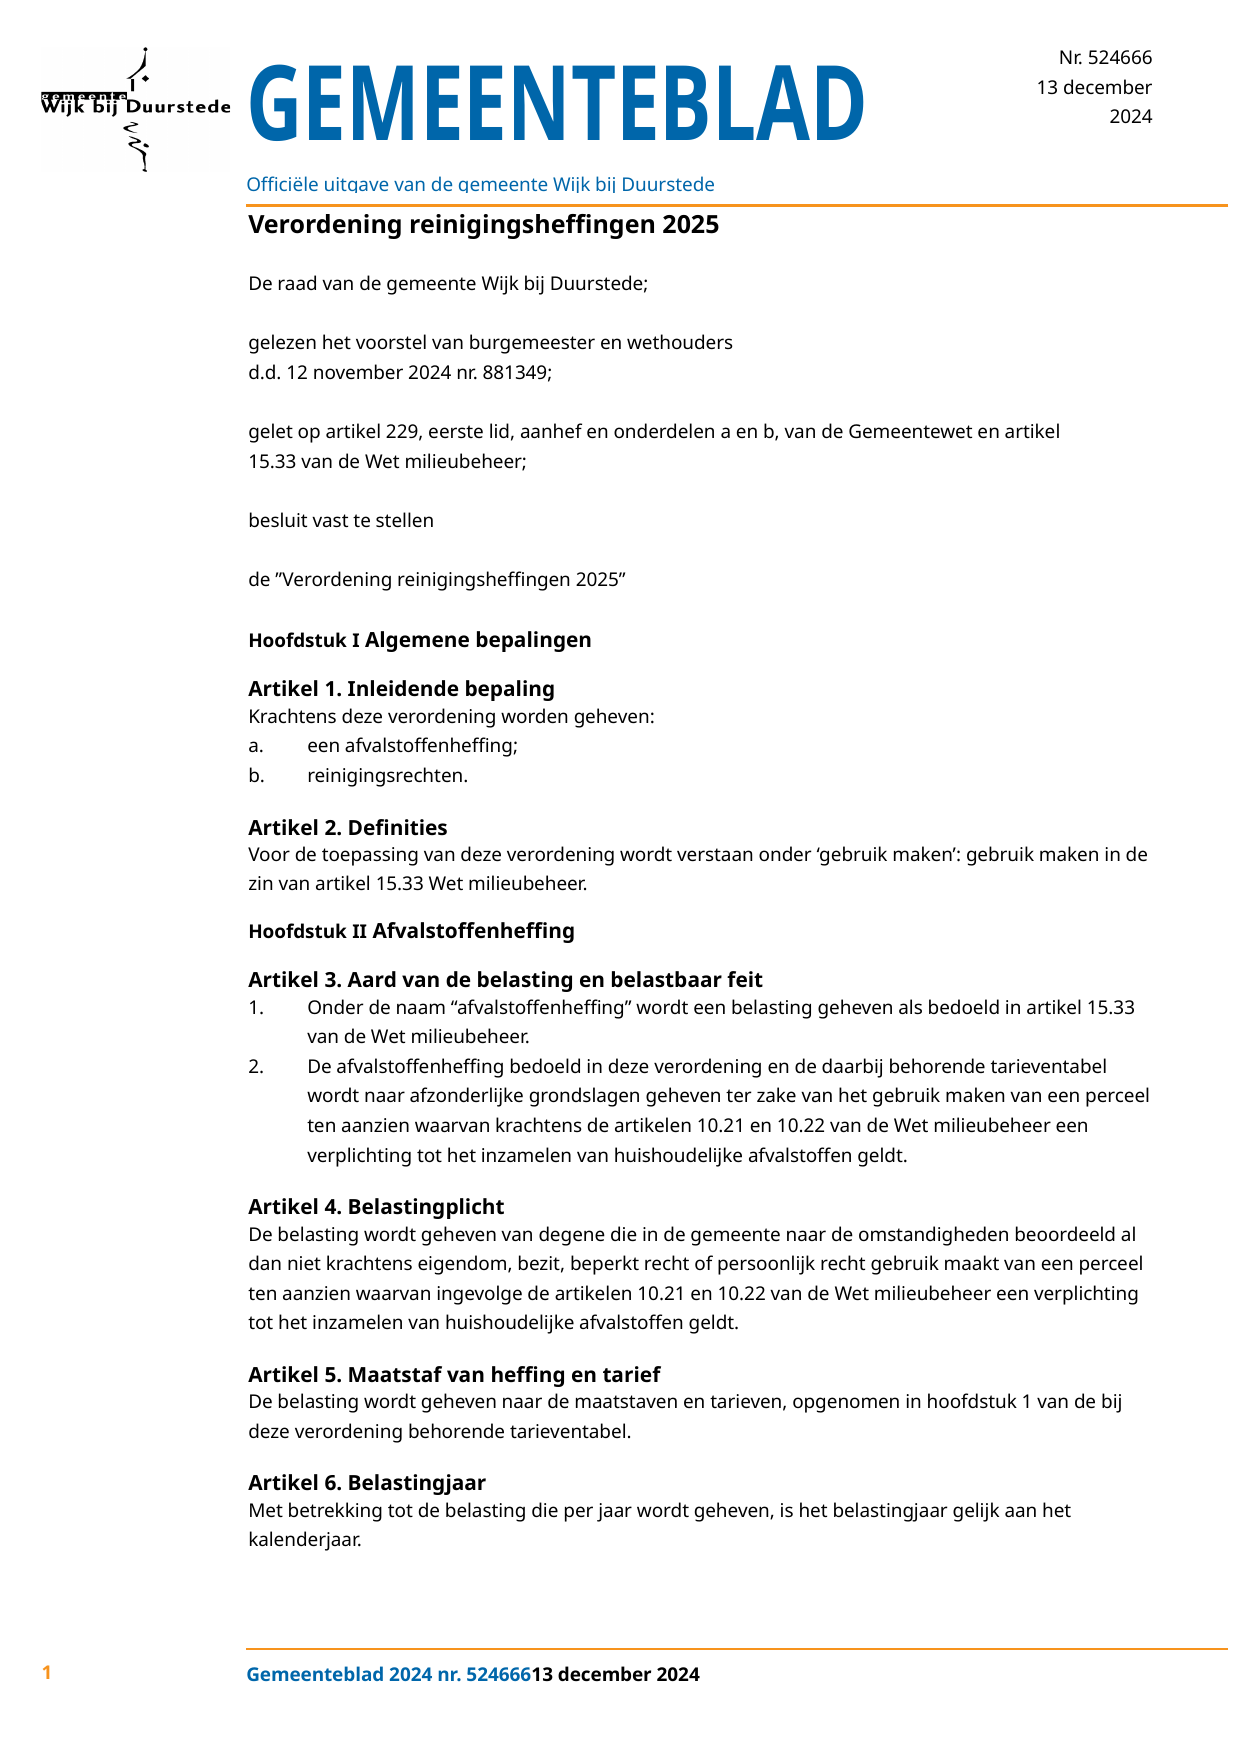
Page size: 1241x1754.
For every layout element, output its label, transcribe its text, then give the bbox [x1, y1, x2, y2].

text De belasting wordt geheven naar de maatstaven en tarieven, opgenomen in hoofdstuk 1 van de bij deze verordening behorende tarieventabel. [248, 1388, 1152, 1444]
text 15.33 van de Wet milieubeheer; [248, 448, 1152, 473]
text Artikel 5. Maatstaf van heffing en tarief [248, 1360, 1152, 1388]
text de ”Verordening reinigingsheffingen 2025” [248, 566, 1152, 592]
text Hoofdstuk I Algemene bepalingen [248, 625, 1152, 654]
text besluit vast te stellen [248, 507, 1152, 533]
text De belasting wordt geheven van degene die in de gemeente naar de omstandigheden beoordeeld al dan niet krachtens eigendom, bezit, beperkt recht of persoonlijk recht gebruik maakt van een perceel ten aanzien waarvan ingevolge de artikelen 10.21 en 10.22 van de Wet milieubeheer een verplichting tot het inzamelen van huishoudelijke afvalstoffen geldt. [248, 1221, 1152, 1335]
text d.d. 12 november 2024 nr. 881349; [248, 359, 1152, 385]
list De afvalstoffenheffing bedoeld in deze verordening en de daarbij behorende tarieventabel wordt naar afzonderlijke grondslagen geheven ter zake van het gebruik maken van een perceel ten aanzien waarvan krachtens de artikelen 10.21 en 10.22 van de Wet milieubeheer een verplichting tot het inzamelen van huishoudelijke afvalstoffen geldt. [248, 1053, 1152, 1168]
text Artikel 3. Aard van de belasting en belastbaar feit [248, 966, 1152, 994]
text Voor de toepassing van deze verordening wordt verstaan onder ‘gebruik maken’: gebruik maken in de zin van artikel 15.33 Wet milieubeheer. [248, 841, 1152, 896]
text Artikel 6. Belastingjaar [248, 1468, 1152, 1497]
text De raad van de gemeente Wijk bij Duurstede; [248, 270, 1152, 296]
text Artikel 2. Definities [248, 813, 1152, 841]
text Artikel 4. Belastingplicht [248, 1192, 1152, 1221]
list reinigingsrechten. [248, 762, 1152, 788]
list Onder de naam “afvalstoffenheffing” wordt een belasting geheven als bedoeld in artikel 15.33 van de Wet milieubeheer. [248, 994, 1152, 1049]
text Met betrekking tot de belasting die per jaar wordt geheven, is het belastingjaar gelijk aan het kalenderjaar. [248, 1497, 1152, 1552]
text gelet op artikel 229, eerste lid, aanhef en onderdelen a en b, van de Gemeentewet en artikel [248, 418, 1152, 444]
text Verordening reinigingsheffingen 2025 [248, 207, 1152, 241]
text Artikel 1. Inleidende bepaling [248, 674, 1152, 703]
text Hoofdstuk II Afvalstoffenheffing [248, 916, 1152, 945]
picture [41, 47, 231, 172]
text Krachtens deze verordening worden geheven: [248, 703, 1152, 729]
list een afvalstoffenheffing; [248, 733, 1152, 758]
text gelezen het voorstel van burgemeester en wethouders [248, 329, 1152, 355]
